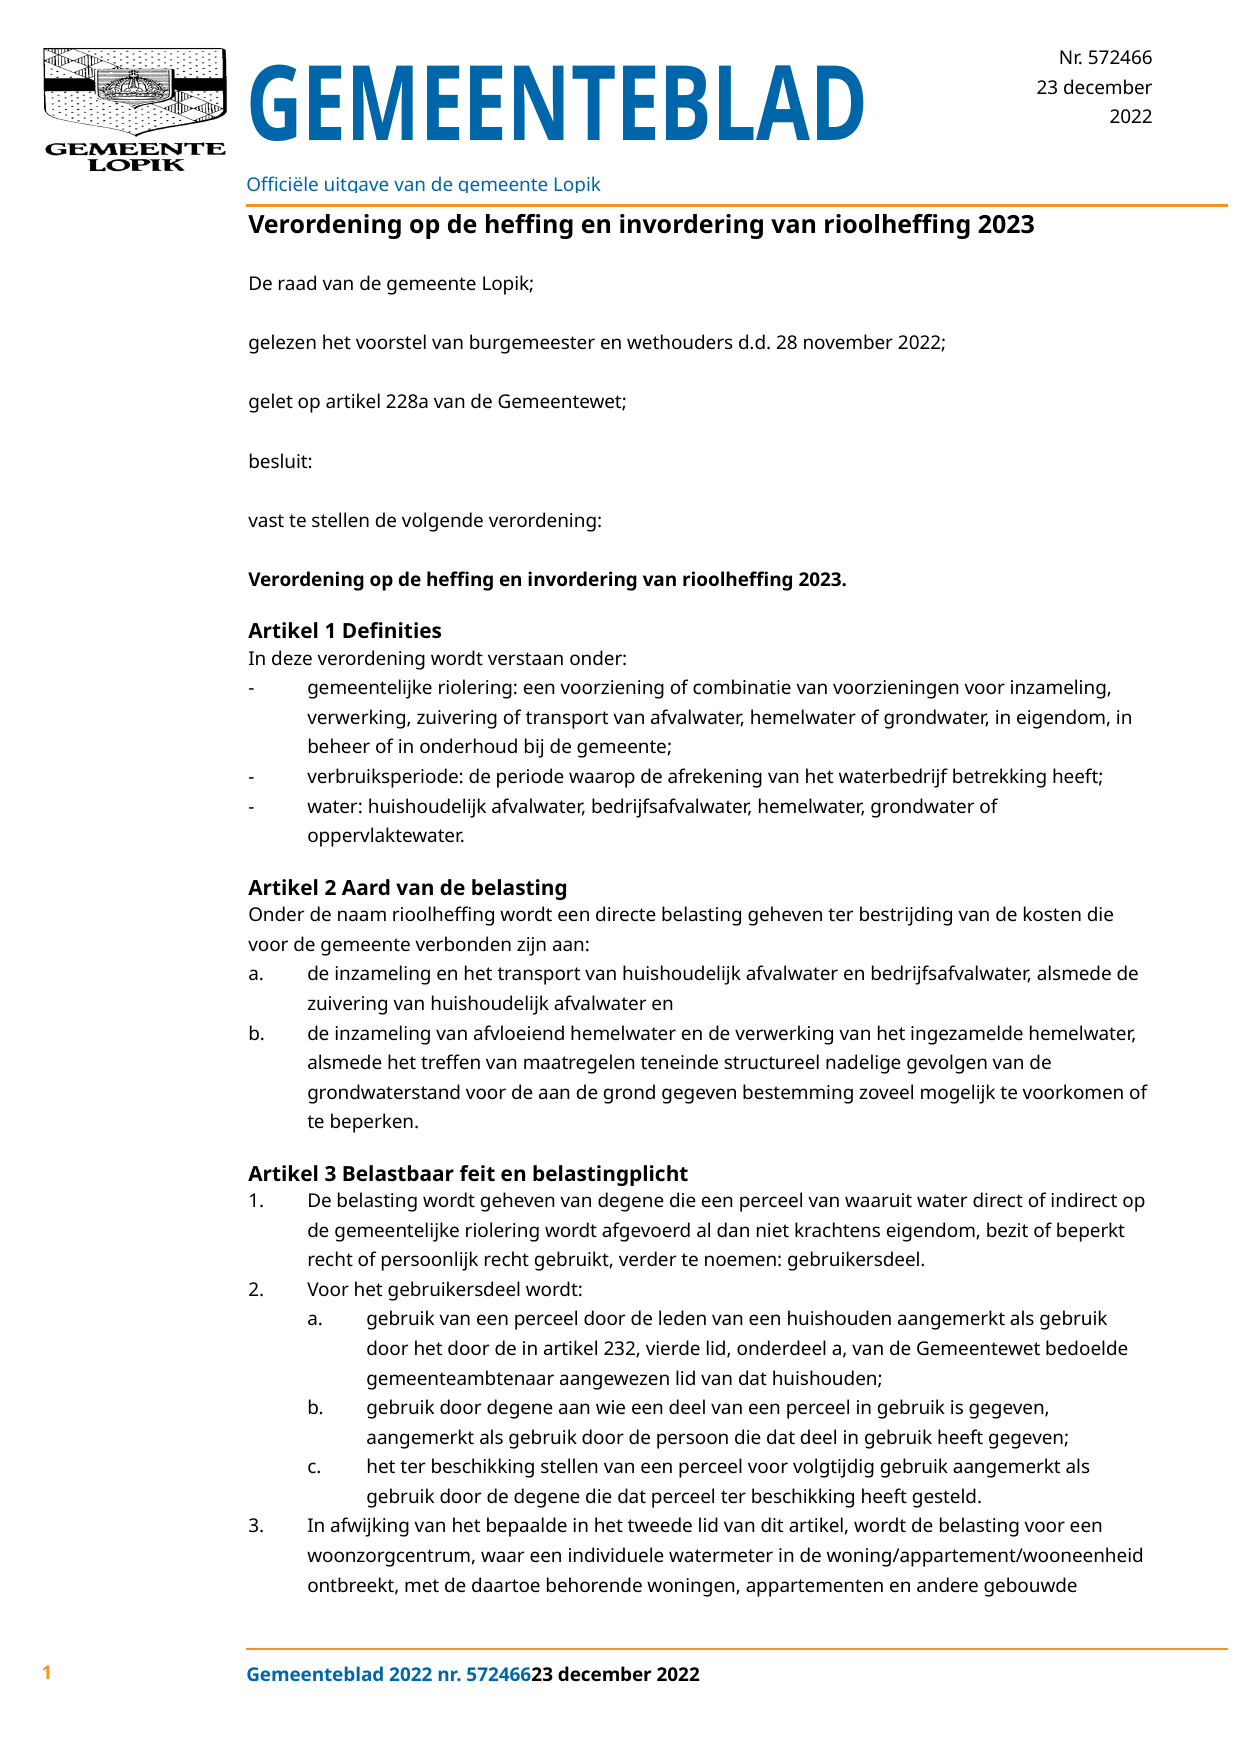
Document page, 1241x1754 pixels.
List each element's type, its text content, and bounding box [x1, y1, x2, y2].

text Artikel 1 Definities [248, 617, 1152, 645]
list verbruiksperiode: de periode waarop de afrekening van het waterbedrijf betrekking heeft; [248, 763, 1152, 789]
text Onder de naam rioolheffing wordt een directe belasting geheven ter bestrijding van de kosten die voor de gemeente verbonden zijn aan: [248, 901, 1152, 957]
list water: huishoudelijk afvalwater, bedrijfsafvalwater, hemelwater, grondwater of oppervlaktewater. [248, 793, 1152, 848]
text vast te stellen de volgende verordening: [248, 507, 1152, 533]
list Voor het gebruikersdeel wordt: [248, 1276, 1152, 1302]
text Artikel 3 Belastbaar feit en belastingplicht [248, 1159, 1152, 1187]
list gebruik door degene aan wie een deel van een perceel in gebruik is gegeven, aangemerkt als gebruik door de persoon die dat deel in gebruik heeft gegeven; [307, 1394, 1152, 1450]
text De raad van de gemeente Lopik; [248, 270, 1152, 296]
text gelezen het voorstel van burgemeester en wethouders d.d. 28 november 2022; [248, 329, 1152, 355]
list De belasting wordt geheven van degene die een perceel van waaruit water direct of indirect op de gemeentelijke riolering wordt afgevoerd al dan niet krachtens eigendom, bezit of beperkt recht of persoonlijk recht gebruikt, verder te noemen: gebruikersdeel. [248, 1187, 1152, 1272]
text gelet op artikel 228a van de Gemeentewet; [248, 389, 1152, 414]
picture [41, 47, 231, 172]
list de inzameling en het transport van huishoudelijk afvalwater en bedrijfsafvalwater, alsmede de zuivering van huishoudelijk afvalwater en [248, 961, 1152, 1016]
list gebruik van een perceel door de leden van een huishouden aangemerkt als gebruik door het door de in artikel 232, vierde lid, onderdeel a, van de Gemeentewet bedoelde gemeenteambtenaar aangewezen lid van dat huishouden; [307, 1306, 1152, 1391]
list gemeentelijke riolering: een voorziening of combinatie van voorzieningen voor inzameling, verwerking, zuivering of transport van afvalwater, hemelwater of grondwater, in eigendom, in beheer of in onderhoud bij de gemeente; [248, 674, 1152, 759]
text Verordening op de heffing en invordering van rioolheffing 2023. [248, 566, 1152, 592]
list In afwijking van het bepaalde in het tweede lid van dit artikel, wordt de belasting voor een woonzorgcentrum, waar een individuele watermeter in de woning/appartement/wooneenheid ontbreekt, met de daartoe behorende woningen, appartementen en andere gebouwde [248, 1513, 1152, 1598]
text besluit: [248, 448, 1152, 473]
list het ter beschikking stellen van een perceel voor volgtijdig gebruik aangemerkt als gebruik door de degene die dat perceel ter beschikking heeft gesteld. [307, 1453, 1152, 1509]
text Artikel 2 Aard van de belasting [248, 873, 1152, 901]
text In deze verordening wordt verstaan onder: [248, 645, 1152, 671]
list de inzameling van afvloeiend hemelwater en de verwerking van het ingezamelde hemelwater, alsmede het treffen van maatregelen teneinde structureel nadelige gevolgen van de grondwaterstand voor de aan de grond gegeven bestemming zoveel mogelijk te voorkomen of te beperken. [248, 1020, 1152, 1134]
text Verordening op de heffing en invordering van rioolheffing 2023 [248, 207, 1152, 241]
